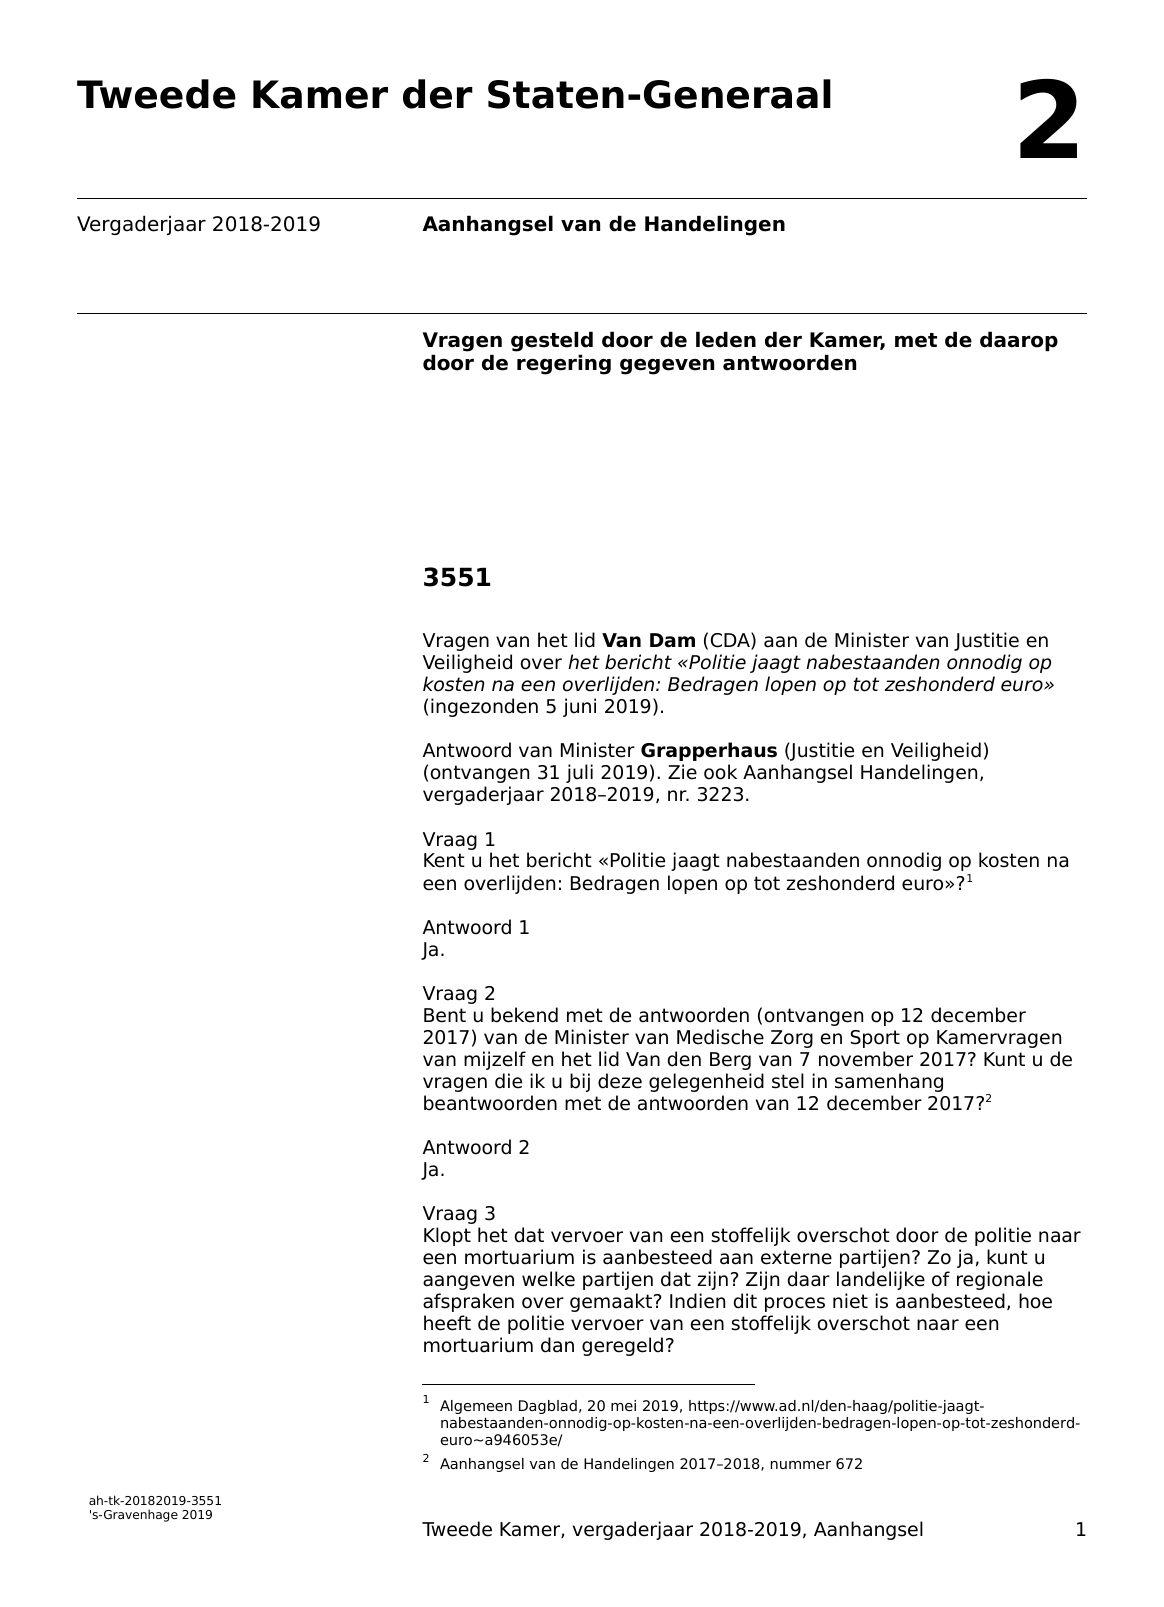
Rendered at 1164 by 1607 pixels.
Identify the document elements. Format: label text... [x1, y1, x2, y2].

text Vragen van het lid Van Dam (CDA) aan de Minister van Justitie en Veiligheid over het bericht «Politie jaagt nabestaanden onnodig op kosten na een overlijden: Bedragen lopen op tot zeshonderd euro» (ingezonden 5 juni 2019). [422, 630, 1087, 718]
text 's-Gravenhage 2019 [88, 1508, 323, 1522]
table_cell Vragen gesteld door de leden der Kamer, met de daarop door de regering gegeven antwoorden [422, 314, 1087, 375]
table_header 2 [886, 59, 1087, 198]
text Algemeen Dagblad, 20 mei 2019, https://www.ad.nl/den-haag/politie-jaagt-nabestaanden-onnodig-op-kosten-na-een-overlijden-bedragen-lopen-op-tot-zeshonderd-euro~a946053e/ [422, 1393, 1087, 1449]
text Bent u bekend met de antwoorden (ontvangen op 12 december 2017) van de Minister van Medische Zorg en Sport op Kamervragen van mijzelf en het lid Van den Berg van 7 november 2017? Kunt u de vragen die ik u bij deze gelegenheid stel in samenhang beantwoorden met de antwoorden van 12 december 2017? [422, 1005, 1087, 1114]
text Vraag 2 [422, 983, 1087, 1005]
text 3551 [422, 563, 1087, 592]
text ah-tk-20182019-3551 [88, 1494, 323, 1508]
text Vraag 3 [422, 1203, 1087, 1225]
table_cell Vergaderjaar 2018-2019 [77, 199, 422, 313]
text Ja. [422, 1159, 1087, 1181]
text Aanhangsel van de Handelingen 2017–2018, nummer 672 [422, 1452, 1087, 1474]
text Antwoord van Minister Grapperhaus (Justitie en Veiligheid) (ontvangen 31 juli 2019). Zie ook Aanhangsel Handelingen, vergaderjaar 2018–2019, nr. 3223. [422, 740, 1087, 806]
text Klopt het dat vervoer van een stoffelijk overschot door de politie naar een mortuarium is aanbesteed aan externe partijen? Zo ja, kunt u aangeven welke partijen dat zijn? Zijn daar landelijke of regionale afspraken over gemaakt? Indien dit proces niet is aanbesteed, hoe heeft de politie vervoer van een stoffelijk overschot naar een mortuarium dan geregeld? [422, 1225, 1087, 1357]
table_header Tweede Kamer der Staten-Generaal [77, 59, 886, 198]
table_cell [77, 314, 422, 375]
table_cell Aanhangsel van de Handelingen [422, 199, 1087, 313]
text Ja. [422, 938, 1087, 961]
text Antwoord 2 [422, 1137, 1087, 1159]
text Vraag 1 [422, 828, 1087, 850]
text Antwoord 1 [422, 917, 1087, 938]
text Kent u het bericht «Politie jaagt nabestaanden onnodig op kosten na een overlijden: Bedragen lopen op tot zeshonderd euro»? [422, 850, 1087, 894]
